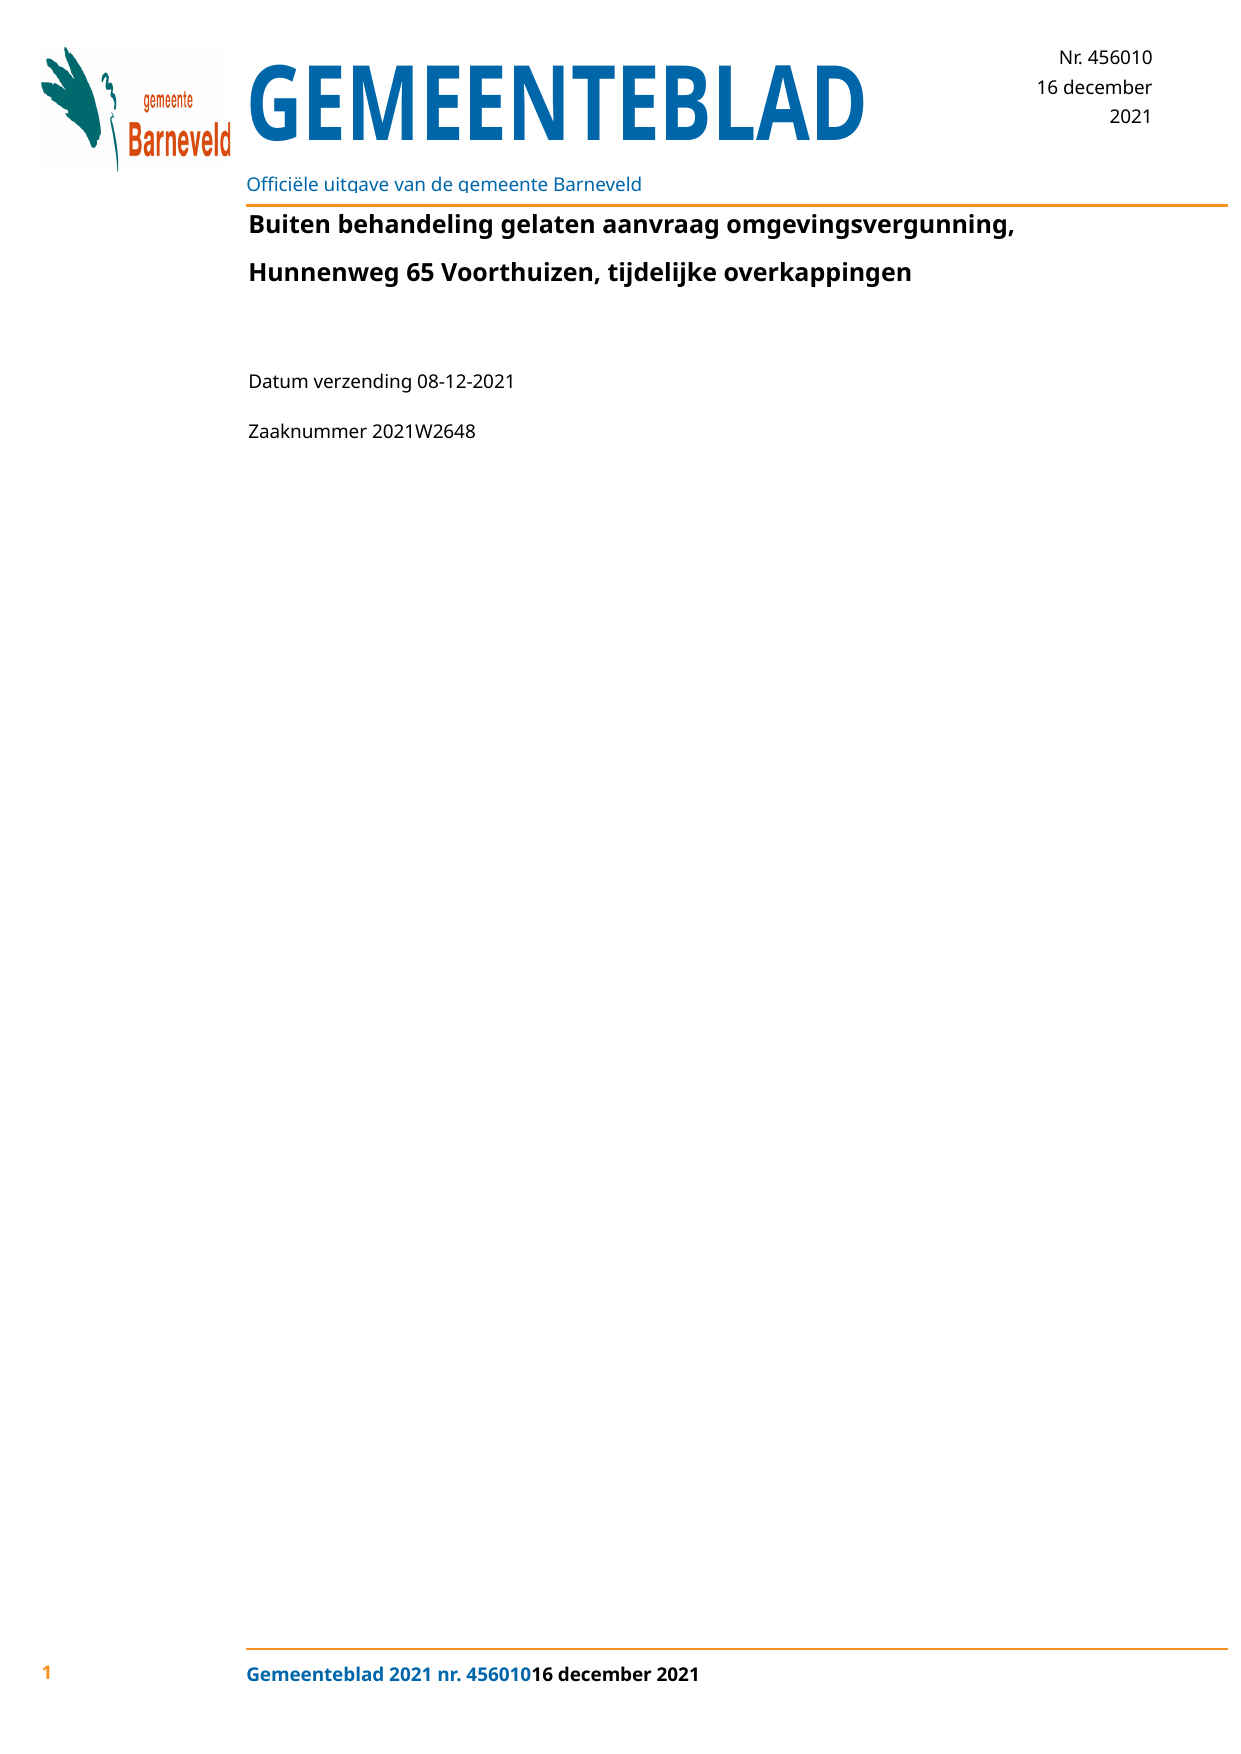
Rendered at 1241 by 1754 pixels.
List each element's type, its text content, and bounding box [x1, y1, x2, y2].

picture [41, 47, 231, 172]
text Buiten behandeling gelaten aanvraag omgevingsvergunning, Hunnenweg 65 Voorthuizen, tijdelijke overkappingen [248, 207, 1152, 288]
text Datum verzending 08-12-2021 [248, 368, 1152, 394]
text Zaaknummer 2021W2648 [248, 419, 1152, 444]
